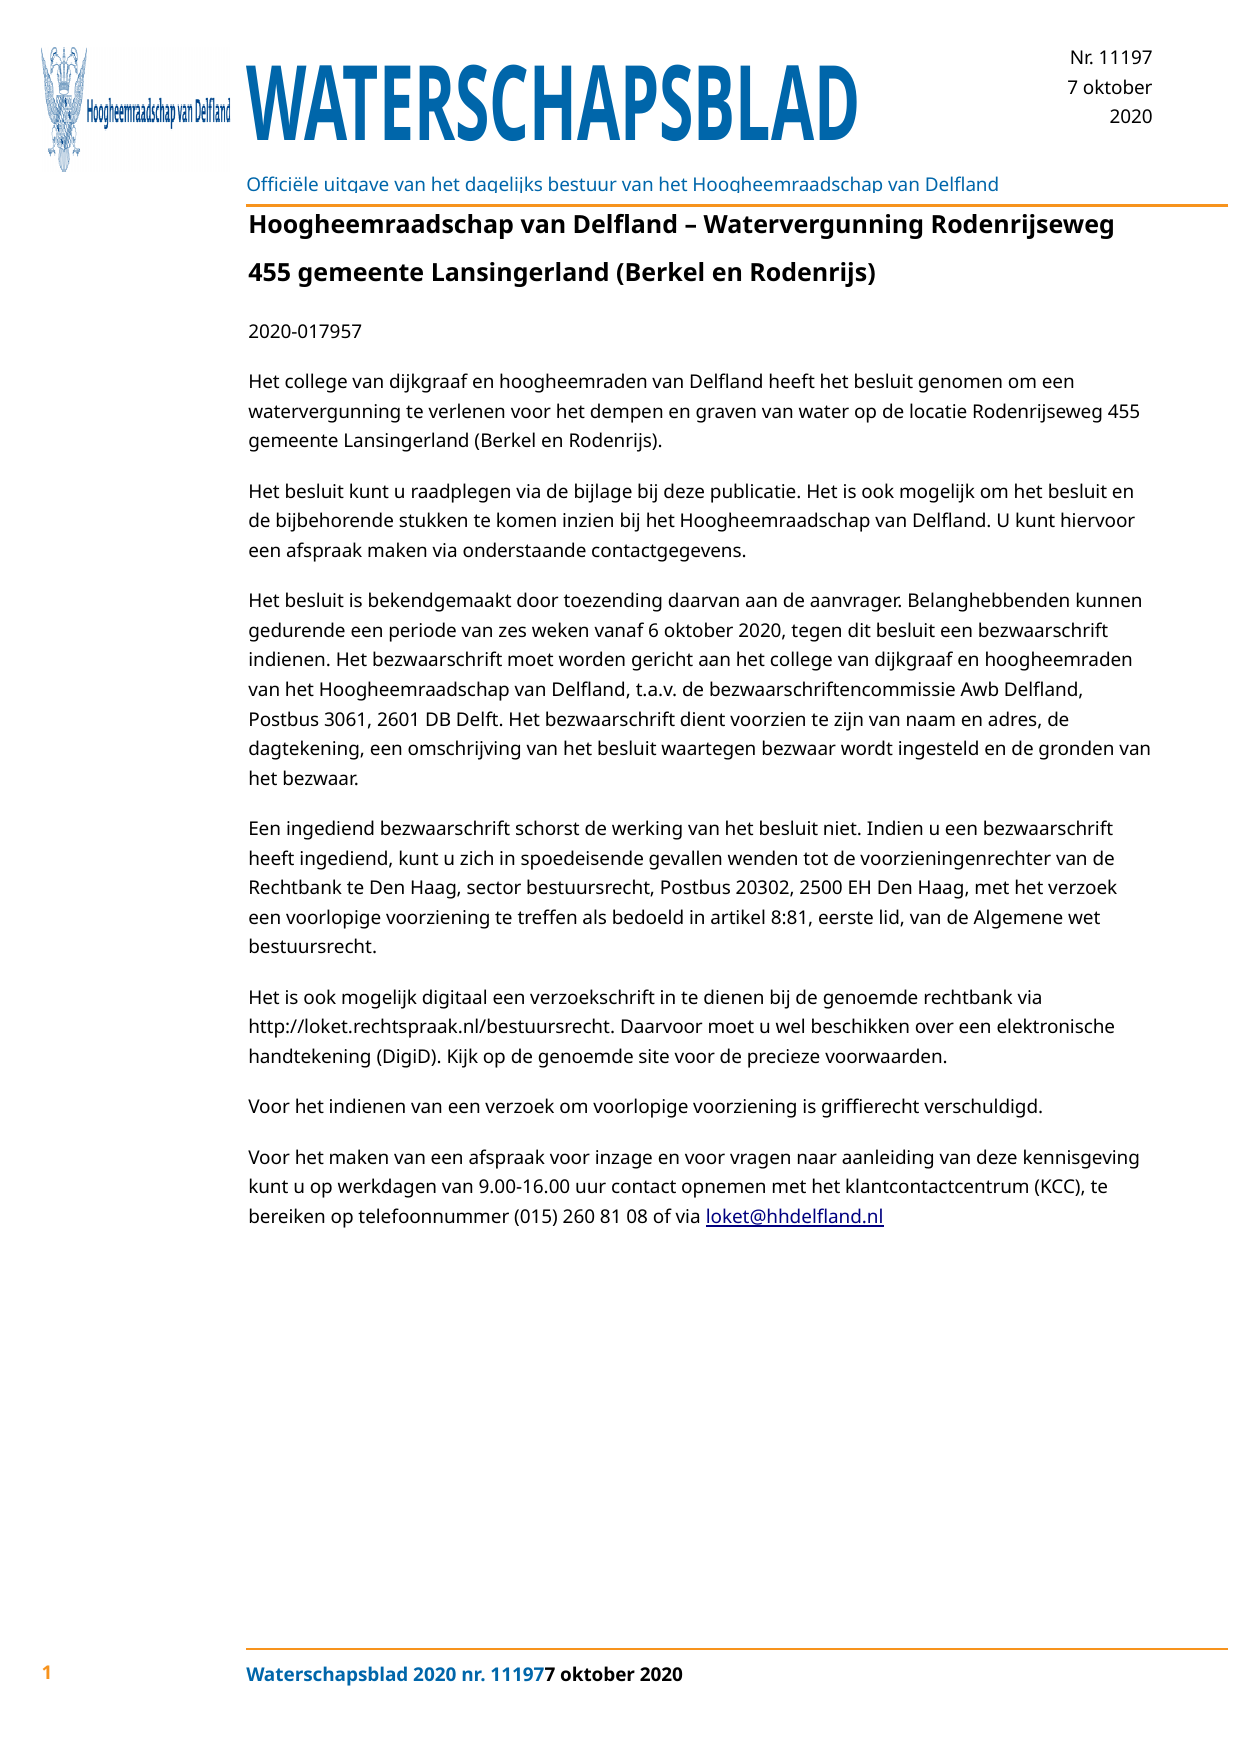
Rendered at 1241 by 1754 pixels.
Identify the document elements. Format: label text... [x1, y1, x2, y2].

text 2020-017957 [248, 318, 1152, 344]
text Voor het maken van een afspraak voor inzage en voor vragen naar aanleiding van deze kennisgeving kunt u op werkdagen van 9.00-16.00 uur contact opnemen met het klantcontactcentrum (KCC), te bereiken op telefoonnummer (015) 260 81 08 of via loket@hhdelfland.nl [248, 1144, 1152, 1229]
text Hoogheemraadschap van Delfland – Watervergunning Rodenrijseweg 455 gemeente Lansingerland (Berkel en Rodenrijs) [248, 207, 1152, 288]
text Het college van dijkgraaf en hoogheemraden van Delfland heeft het besluit genomen om een watervergunning te verlenen voor het dempen en graven van water op de locatie Rodenrijseweg 455 gemeente Lansingerland (Berkel en Rodenrijs). [248, 368, 1152, 453]
text Het besluit kunt u raadplegen via de bijlage bij deze publicatie. Het is ook mogelijk om het besluit en de bijbehorende stukken te komen inzien bij het Hoogheemraadschap van Delfland. U kunt hiervoor een afspraak maken via onderstaande contactgegevens. [248, 478, 1152, 563]
text Een ingediend bezwaarschrift schorst de werking van het besluit niet. Indien u een bezwaarschrift heeft ingediend, kunt u zich in spoedeisende gevallen wenden tot de voorzieningenrechter van de Rechtbank te Den Haag, sector bestuursrecht, Postbus 20302, 2500 EH Den Haag, met het verzoek een voorlopige voorziening te treffen als bedoeld in artikel 8:81, eerste lid, van de Algemene wet bestuursrecht. [248, 815, 1152, 959]
picture [41, 47, 231, 172]
text Voor het indienen van een verzoek om voorlopige voorziening is griffierecht verschuldigd. [248, 1094, 1152, 1119]
text Het besluit is bekendgemaakt door toezending daarvan aan de aanvrager. Belanghebbenden kunnen gedurende een periode van zes weken vanaf 6 oktober 2020, tegen dit besluit een bezwaarschrift indienen. Het bezwaarschrift moet worden gericht aan het college van dijkgraaf en hoogheemraden van het Hoogheemraadschap van Delfland, t.a.v. de bezwaarschriftencommissie Awb Delfland, Postbus 3061, 2601 DB Delft. Het bezwaarschrift dient voorzien te zijn van naam en adres, de dagtekening, een omschrijving van het besluit waartegen bezwaar wordt ingesteld en de gronden van het bezwaar. [248, 587, 1152, 791]
text Het is ook mogelijk digitaal een verzoekschrift in te dienen bij de genoemde rechtbank via http://loket.rechtspraak.nl/bestuursrecht. Daarvoor moet u wel beschikken over een elektronische handtekening (DigiD). Kijk op de genoemde site voor de precieze voorwaarden. [248, 984, 1152, 1069]
